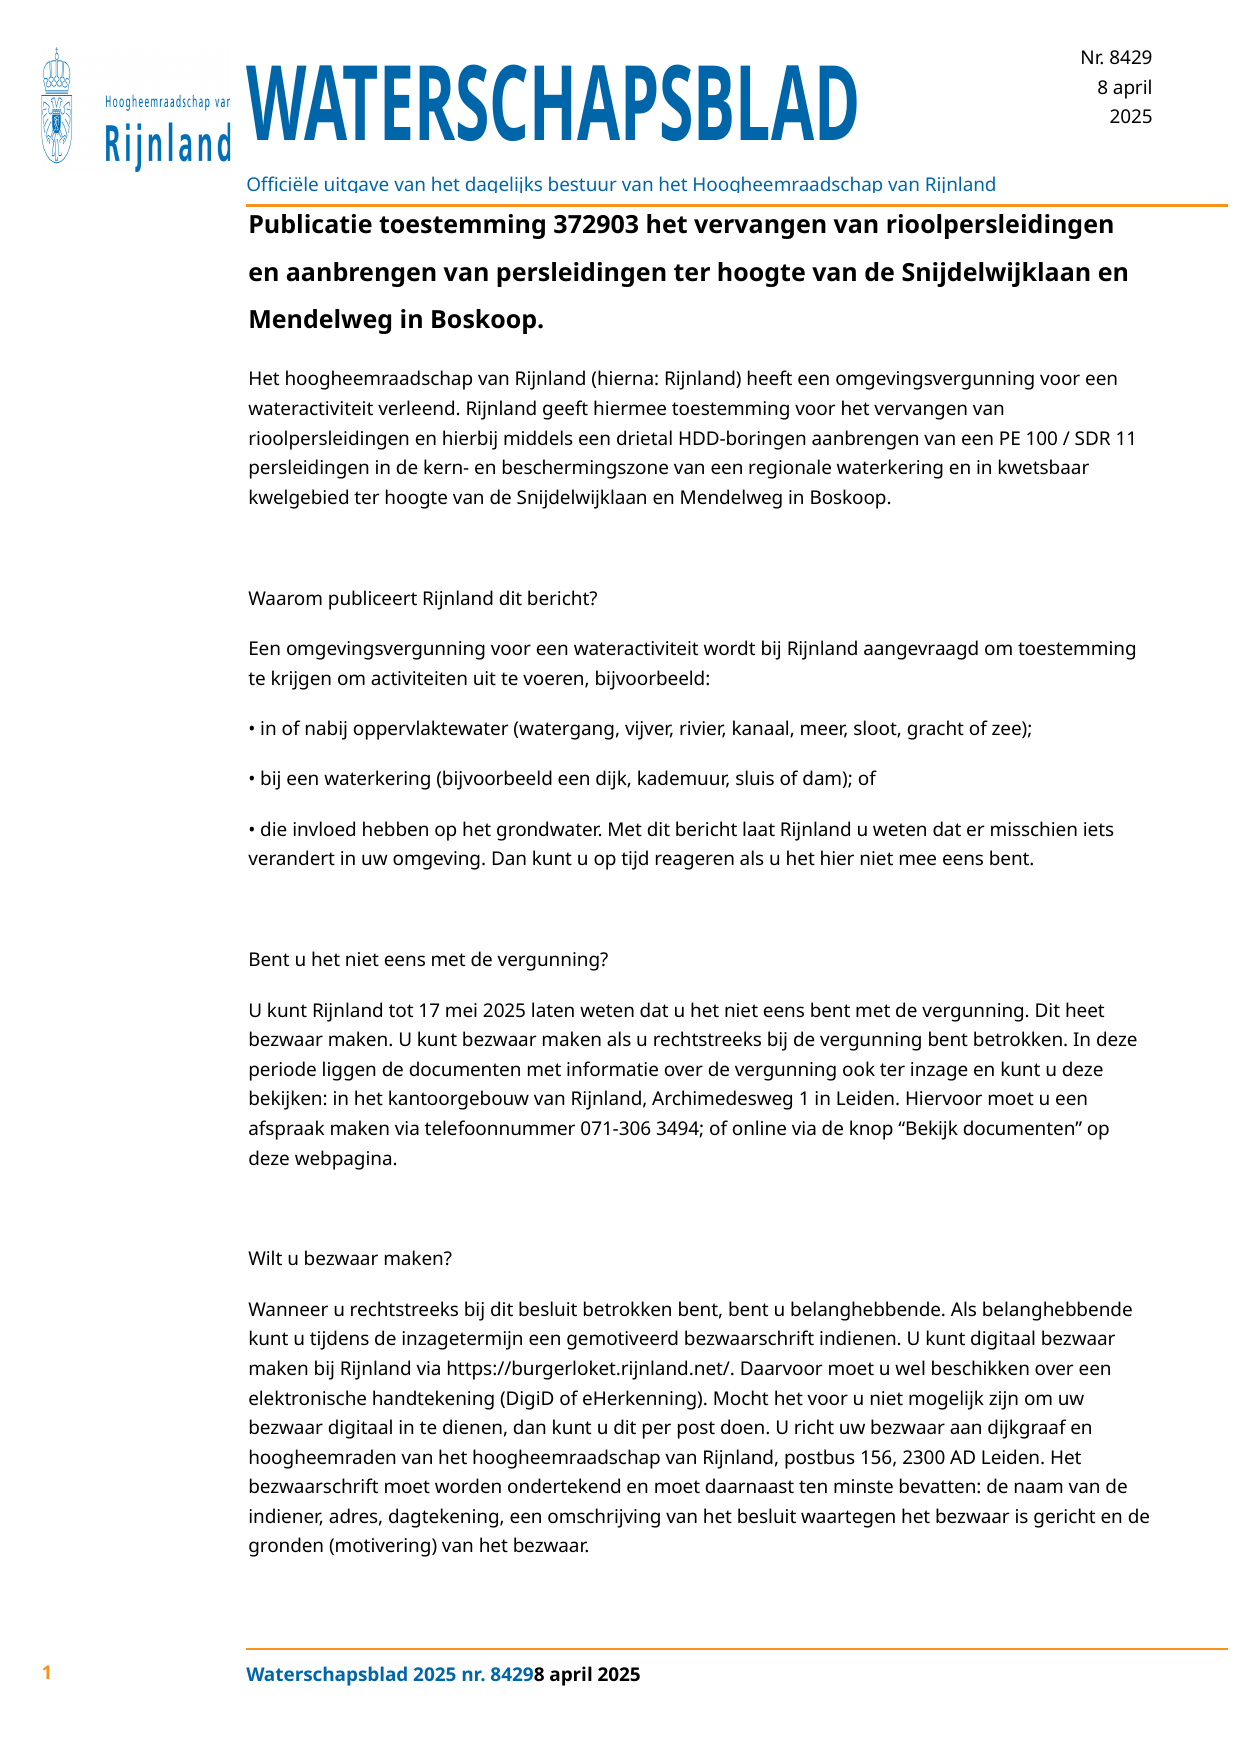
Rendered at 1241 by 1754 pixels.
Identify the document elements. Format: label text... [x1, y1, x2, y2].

text Bent u het niet eens met de vergunning? [248, 946, 1152, 972]
text • bij een waterkering (bijvoorbeeld een dijk, kademuur, sluis of dam); of [248, 766, 1152, 791]
picture [41, 47, 231, 172]
text Publicatie toestemming 372903 het vervangen van rioolpersleidingen en aanbrengen van persleidingen ter hoogte van de Snijdelwijklaan en Mendelweg in Boskoop. [248, 207, 1152, 336]
text • die invloed hebben op het grondwater. Met dit bericht laat Rijnland u weten dat er misschien iets verandert in uw omgeving. Dan kunt u op tijd reageren als u het hier niet mee eens bent. [248, 816, 1152, 871]
text U kunt Rijnland tot 17 mei 2025 laten weten dat u het niet eens bent met de vergunning. Dit heet bezwaar maken. U kunt bezwaar maken als u rechtstreeks bij de vergunning bent betrokken. In deze periode liggen de documenten met informatie over de vergunning ook ter inzage en kunt u deze bekijken: in het kantoorgebouw van Rijnland, Archimedesweg 1 in Leiden. Hiervoor moet u een afspraak maken via telefoonnummer 071-306 3494; of online via de knop “Bekijk documenten” op deze webpagina. [248, 997, 1152, 1170]
text • in of nabij oppervlaktewater (watergang, vijver, rivier, kanaal, meer, sloot, gracht of zee); [248, 715, 1152, 741]
text Waarom publiceert Rijnland dit bericht? [248, 585, 1152, 610]
text Het hoogheemraadschap van Rijnland (hierna: Rijnland) heeft een omgevingsvergunning voor een wateractiviteit verleend. Rijnland geeft hiermee toestemming voor het vervangen van rioolpersleidingen en hierbij middels een drietal HDD-boringen aanbrengen van een PE 100 / SDR 11 persleidingen in de kern- en beschermingszone van een regionale waterkering en in kwetsbaar kwelgebied ter hoogte van de Snijdelwijklaan en Mendelweg in Boskoop. [248, 366, 1152, 509]
text Een omgevingsvergunning voor een wateractiviteit wordt bij Rijnland aangevraagd om toestemming te krijgen om activiteiten uit te voeren, bijvoorbeeld: [248, 635, 1152, 690]
text Wilt u bezwaar maken? [248, 1246, 1152, 1271]
text Wanneer u rechtstreeks bij dit besluit betrokken bent, bent u belanghebbende. Als belanghebbende kunt u tijdens de inzagetermijn een gemotiveerd bezwaarschrift indienen. U kunt digitaal bezwaar maken bij Rijnland via https://burgerloket.rijnland.net/. Daarvoor moet u wel beschikken over een elektronische handtekening (DigiD of eHerkenning). Mocht het voor u niet mogelijk zijn om uw bezwaar digitaal in te dienen, dan kunt u dit per post doen. U richt uw bezwaar aan dijkgraaf en hoogheemraden van het hoogheemraadschap van Rijnland, postbus 156, 2300 AD Leiden. Het bezwaarschrift moet worden ondertekend en moet daarnaast ten minste bevatten: de naam van de indiener, adres, dagtekening, een omschrijving van het besluit waartegen het bezwaar is gericht en de gronden (motivering) van het bezwaar. [248, 1296, 1152, 1558]
